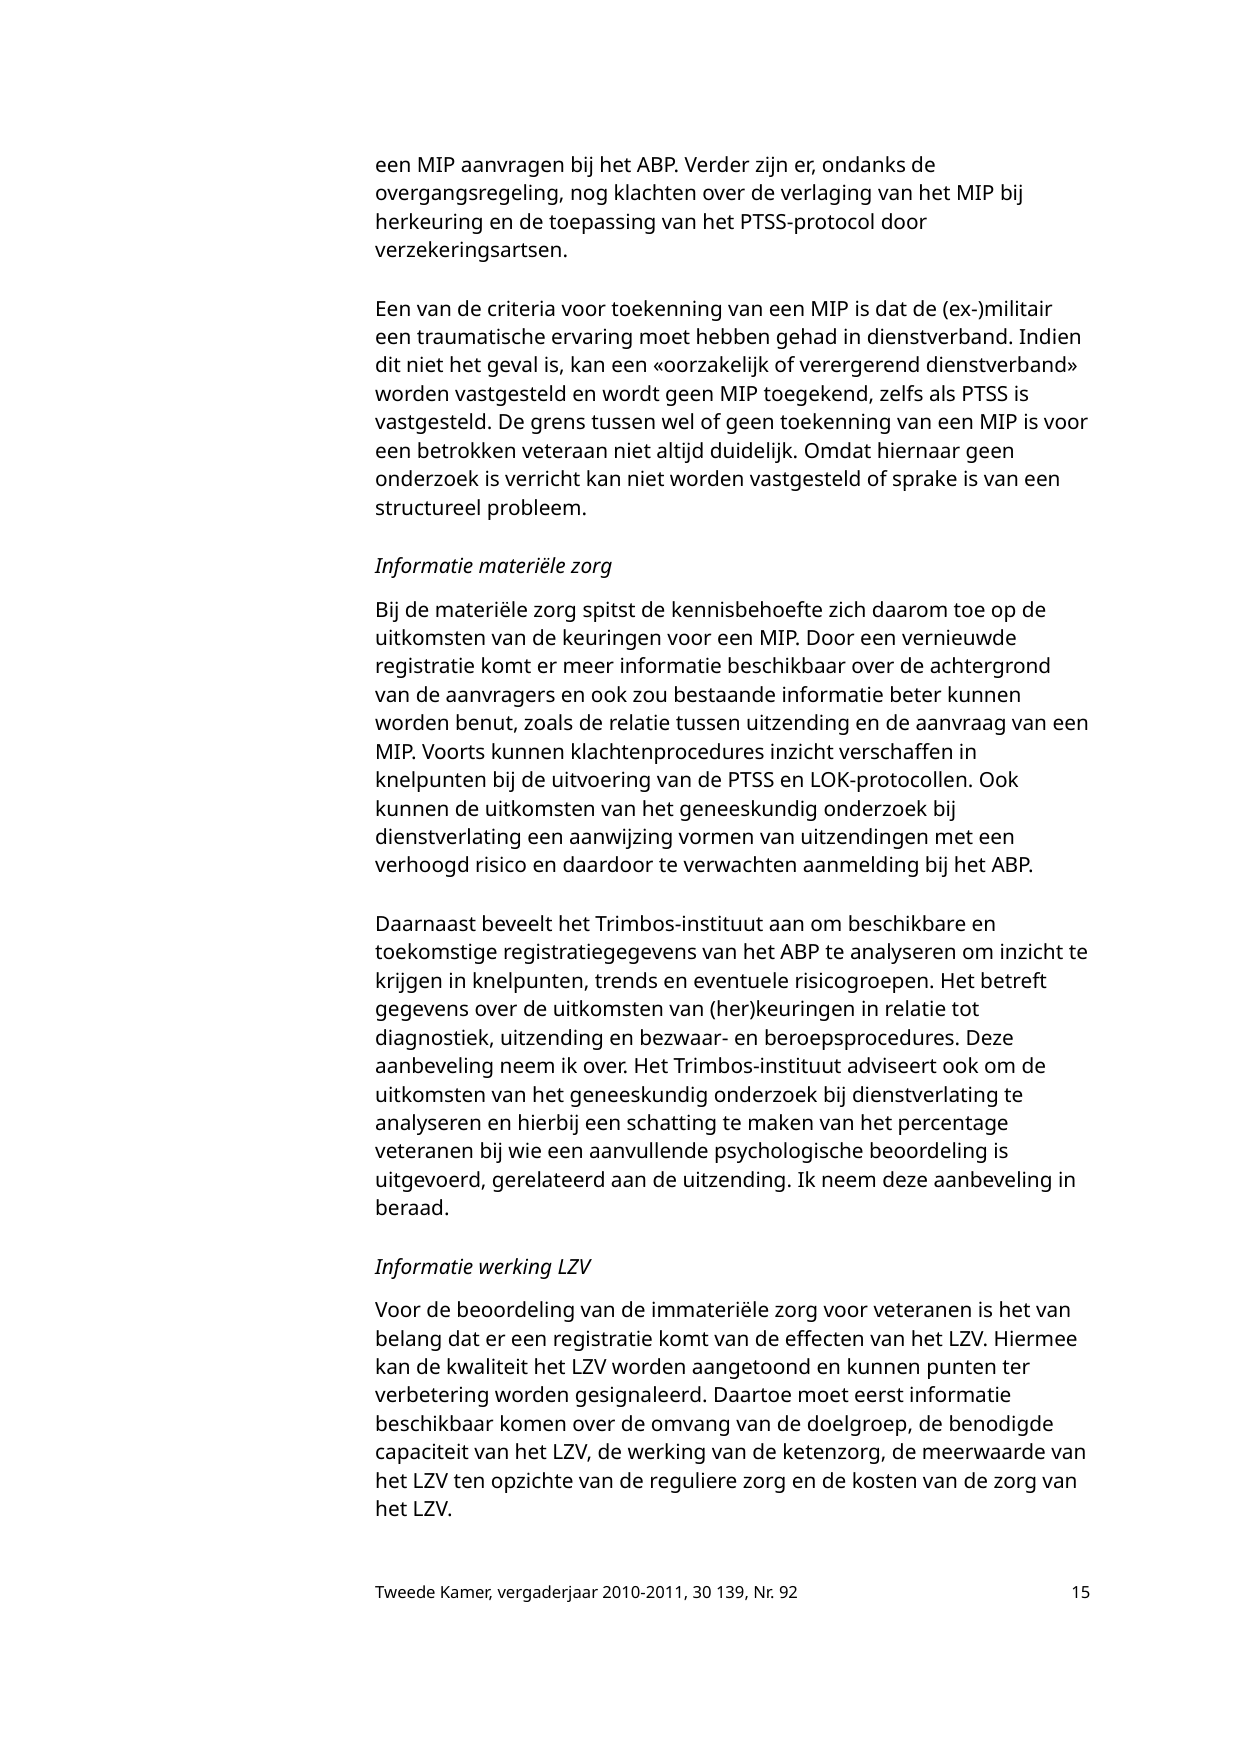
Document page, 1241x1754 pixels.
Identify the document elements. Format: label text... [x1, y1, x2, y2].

text Voor de beoordeling van de immateriële zorg voor veteranen is het van belang dat er een registratie komt van de effecten van het LZV. Hiermee kan de kwaliteit het LZV worden aangetoond en kunnen punten ter verbetering worden gesignaleerd. Daartoe moet eerst informatie beschikbaar komen over de omvang van de doelgroep, de benodigde capaciteit van het LZV, de werking van de ketenzorg, de meerwaarde van het LZV ten opzichte van de reguliere zorg en de kosten van de zorg van het LZV. [375, 1295, 1090, 1523]
text Informatie werking LZV [375, 1252, 1090, 1280]
text een MIP aanvragen bij het ABP. Verder zijn er, ondanks de overgangsregeling, nog klachten over de verlaging van het MIP bij herkeuring en de toepassing van het PTSS-protocol door verzekeringsartsen. [375, 150, 1090, 264]
text Een van de criteria voor toekenning van een MIP is dat de (ex-)militair een traumatische ervaring moet hebben gehad in dienstverband. Indien dit niet het geval is, kan een «oorzakelijk of verergerend dienstverband» worden vastgesteld en wordt geen MIP toegekend, zelfs als PTSS is vastgesteld. De grens tussen wel of geen toekenning van een MIP is voor een betrokken veteraan niet altijd duidelijk. Omdat hiernaar geen onderzoek is verricht kan niet worden vastgesteld of sprake is van een structureel probleem. [375, 294, 1090, 521]
text Bij de materiële zorg spitst de kennisbehoefte zich daarom toe op de uitkomsten van de keuringen voor een MIP. Door een vernieuwde registratie komt er meer informatie beschikbaar over de achtergrond van de aanvragers en ook zou bestaande informatie beter kunnen worden benut, zoals de relatie tussen uitzending en de aanvraag van een MIP. Voorts kunnen klachtenprocedures inzicht verschaffen in knelpunten bij de uitvoering van de PTSS en LOK-protocollen. Ook kunnen de uitkomsten van het geneeskundig onderzoek bij dienstverlating een aanwijzing vormen van uitzendingen met een verhoogd risico en daardoor te verwachten aanmelding bij het ABP. [375, 595, 1090, 879]
text Informatie materiële zorg [375, 551, 1090, 580]
text Daarnaast beveelt het Trimbos-instituut aan om beschikbare en toekomstige registratiegegevens van het ABP te analyseren om inzicht te krijgen in knelpunten, trends en eventuele risicogroepen. Het betreft gegevens over de uitkomsten van (her)keuringen in relatie tot diagnostiek, uitzending en bezwaar- en beroepsprocedures. Deze aanbeveling neem ik over. Het Trimbos-instituut adviseert ook om de uitkomsten van het geneeskundig onderzoek bij dienstverlating te analyseren en hierbij een schatting te maken van het percentage veteranen bij wie een aanvullende psychologische beoordeling is uitgevoerd, gerelateerd aan de uitzending. Ik neem deze aanbeveling in beraad. [375, 909, 1090, 1222]
